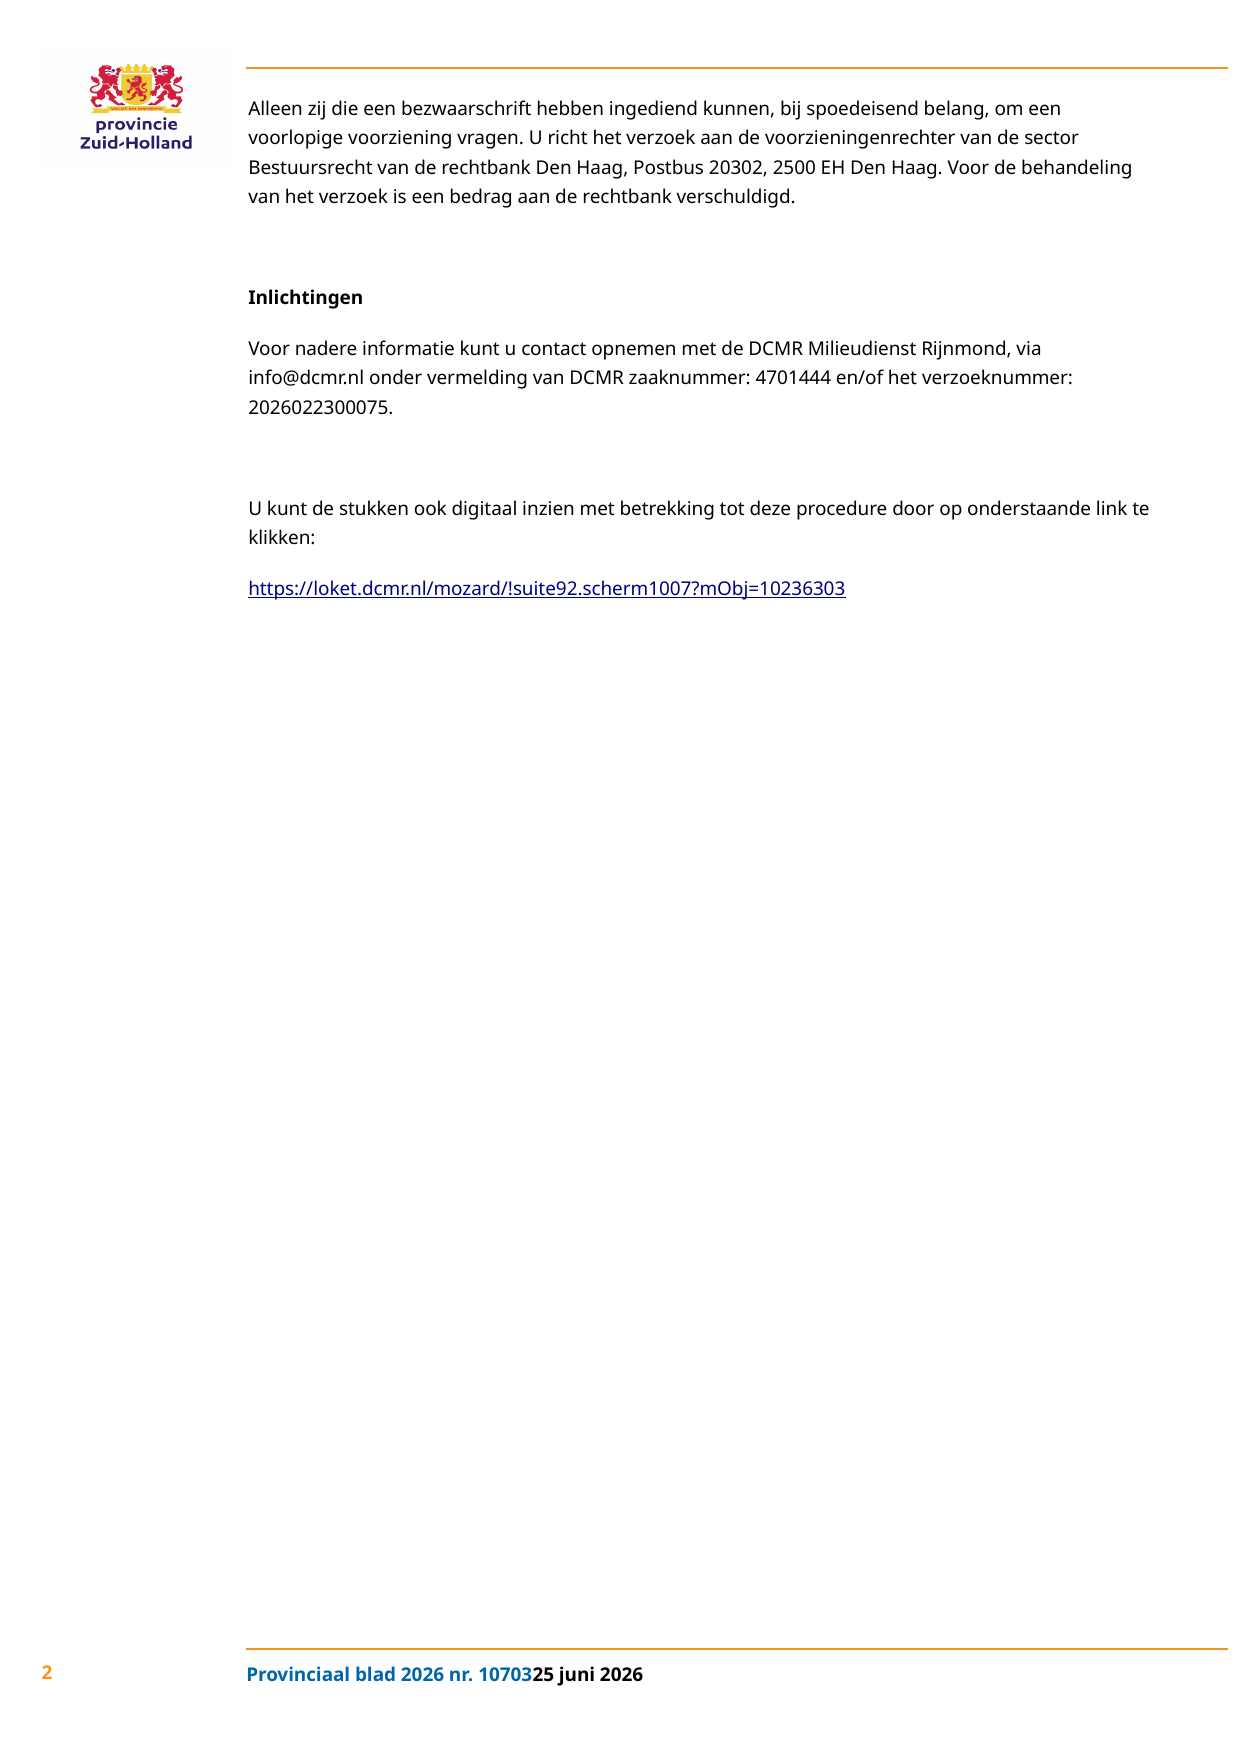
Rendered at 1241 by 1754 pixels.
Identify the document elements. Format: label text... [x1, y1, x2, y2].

text Inlichtingen [248, 284, 1152, 310]
text Voor nadere informatie kunt u contact opnemen met de DCMR Milieudienst Rijnmond, via info@dcmr.nl onder vermelding van DCMR zaaknummer: 4701444 en/of het verzoeknummer: 2026022300075. [248, 335, 1152, 420]
text U kunt de stukken ook digitaal inzien met betrekking tot deze procedure door op onderstaande link te klikken: [248, 495, 1152, 550]
text Alleen zij die een bezwaarschrift hebben ingediend kunnen, bij spoedeisend belang, om een voorlopige voorziening vragen. U richt het verzoek aan de voorzieningenrechter van de sector Bestuursrecht van de rechtbank Den Haag, Postbus 20302, 2500 EH Den Haag. Voor de behandeling van het verzoek is een bedrag aan de rechtbank verschuldigd. [248, 95, 1152, 209]
picture [41, 47, 231, 172]
text https://loket.dcmr.nl/mozard/!suite92.scherm1007?mObj=10236303 [248, 575, 1152, 601]
